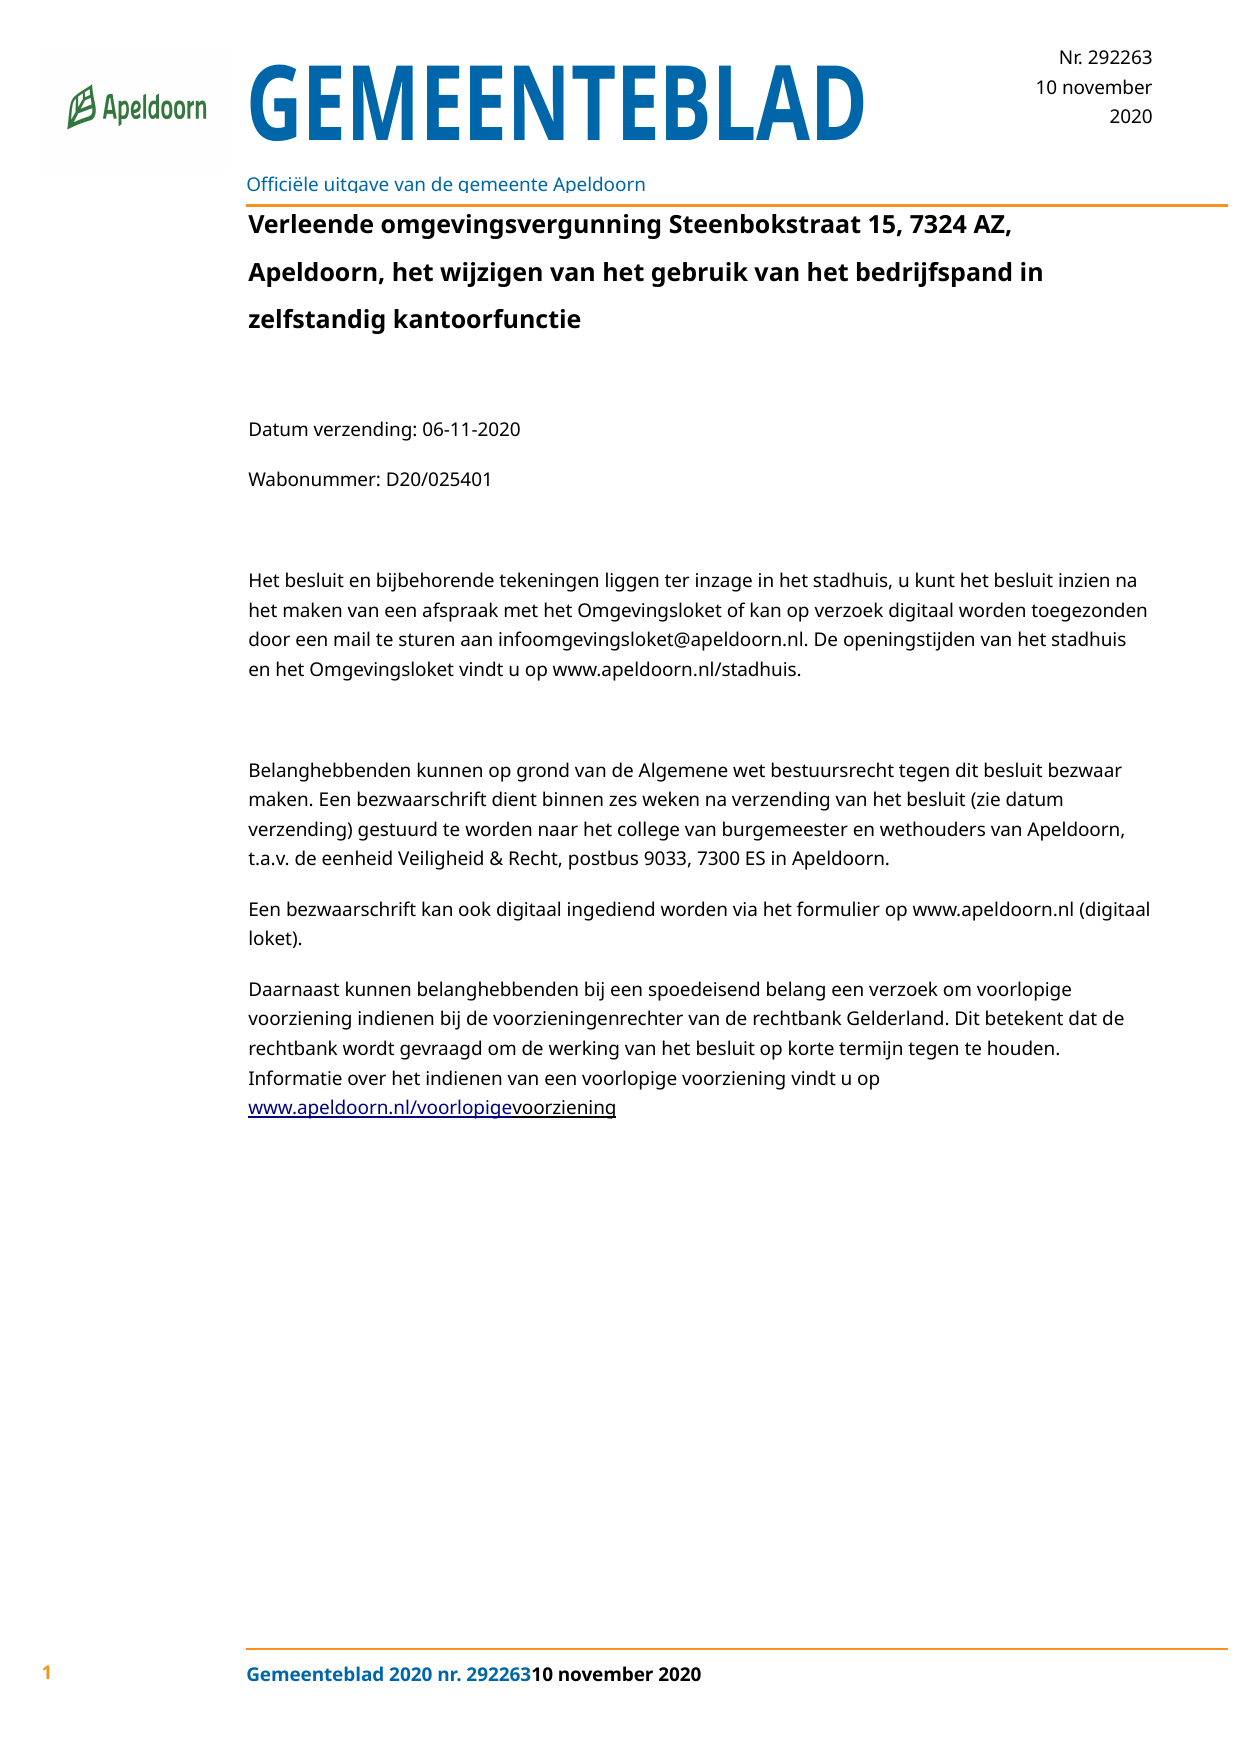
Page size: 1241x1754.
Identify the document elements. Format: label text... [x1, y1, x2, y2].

text Wabonummer: D20/025401 [248, 466, 1152, 492]
text Belanghebbenden kunnen op grond van de Algemene wet bestuursrecht tegen dit besluit bezwaar maken. Een bezwaarschrift dient binnen zes weken na verzending van het besluit (zie datum verzending) gestuurd te worden naar het college van burgemeester en wethouders van Apeldoorn, t.a.v. de eenheid Veiligheid & Recht, postbus 9033, 7300 ES in Apeldoorn. [248, 757, 1152, 871]
text Een bezwaarschrift kan ook digitaal ingediend worden via het formulier op www.apeldoorn.nl (digitaal loket). [248, 896, 1152, 951]
text Daarnaast kunnen belanghebbenden bij een spoedeisend belang een verzoek om voorlopige voorziening indienen bij de voorzieningenrechter van de rechtbank Gelderland. Dit betekent dat de rechtbank wordt gevraagd om de werking van het besluit op korte termijn tegen te houden. Informatie over het indienen van een voorlopige voorziening vindt u op www.apeldoorn.nl/voorlopigevoorziening [248, 976, 1152, 1120]
picture [41, 47, 231, 172]
text Datum verzending: 06-11-2020 [248, 416, 1152, 442]
text Verleende omgevingsvergunning Steenbokstraat 15, 7324 AZ, Apeldoorn, het wijzigen van het gebruik van het bedrijfspand in zelfstandig kantoorfunctie [248, 207, 1152, 336]
text Het besluit en bijbehorende tekeningen liggen ter inzage in het stadhuis, u kunt het besluit inzien na het maken van een afspraak met het Omgevingsloket of kan op verzoek digitaal worden toegezonden door een mail te sturen aan infoomgevingsloket@apeldoorn.nl. De openingstijden van het stadhuis en het Omgevingsloket vindt u op www.apeldoorn.nl/stadhuis. [248, 567, 1152, 682]
